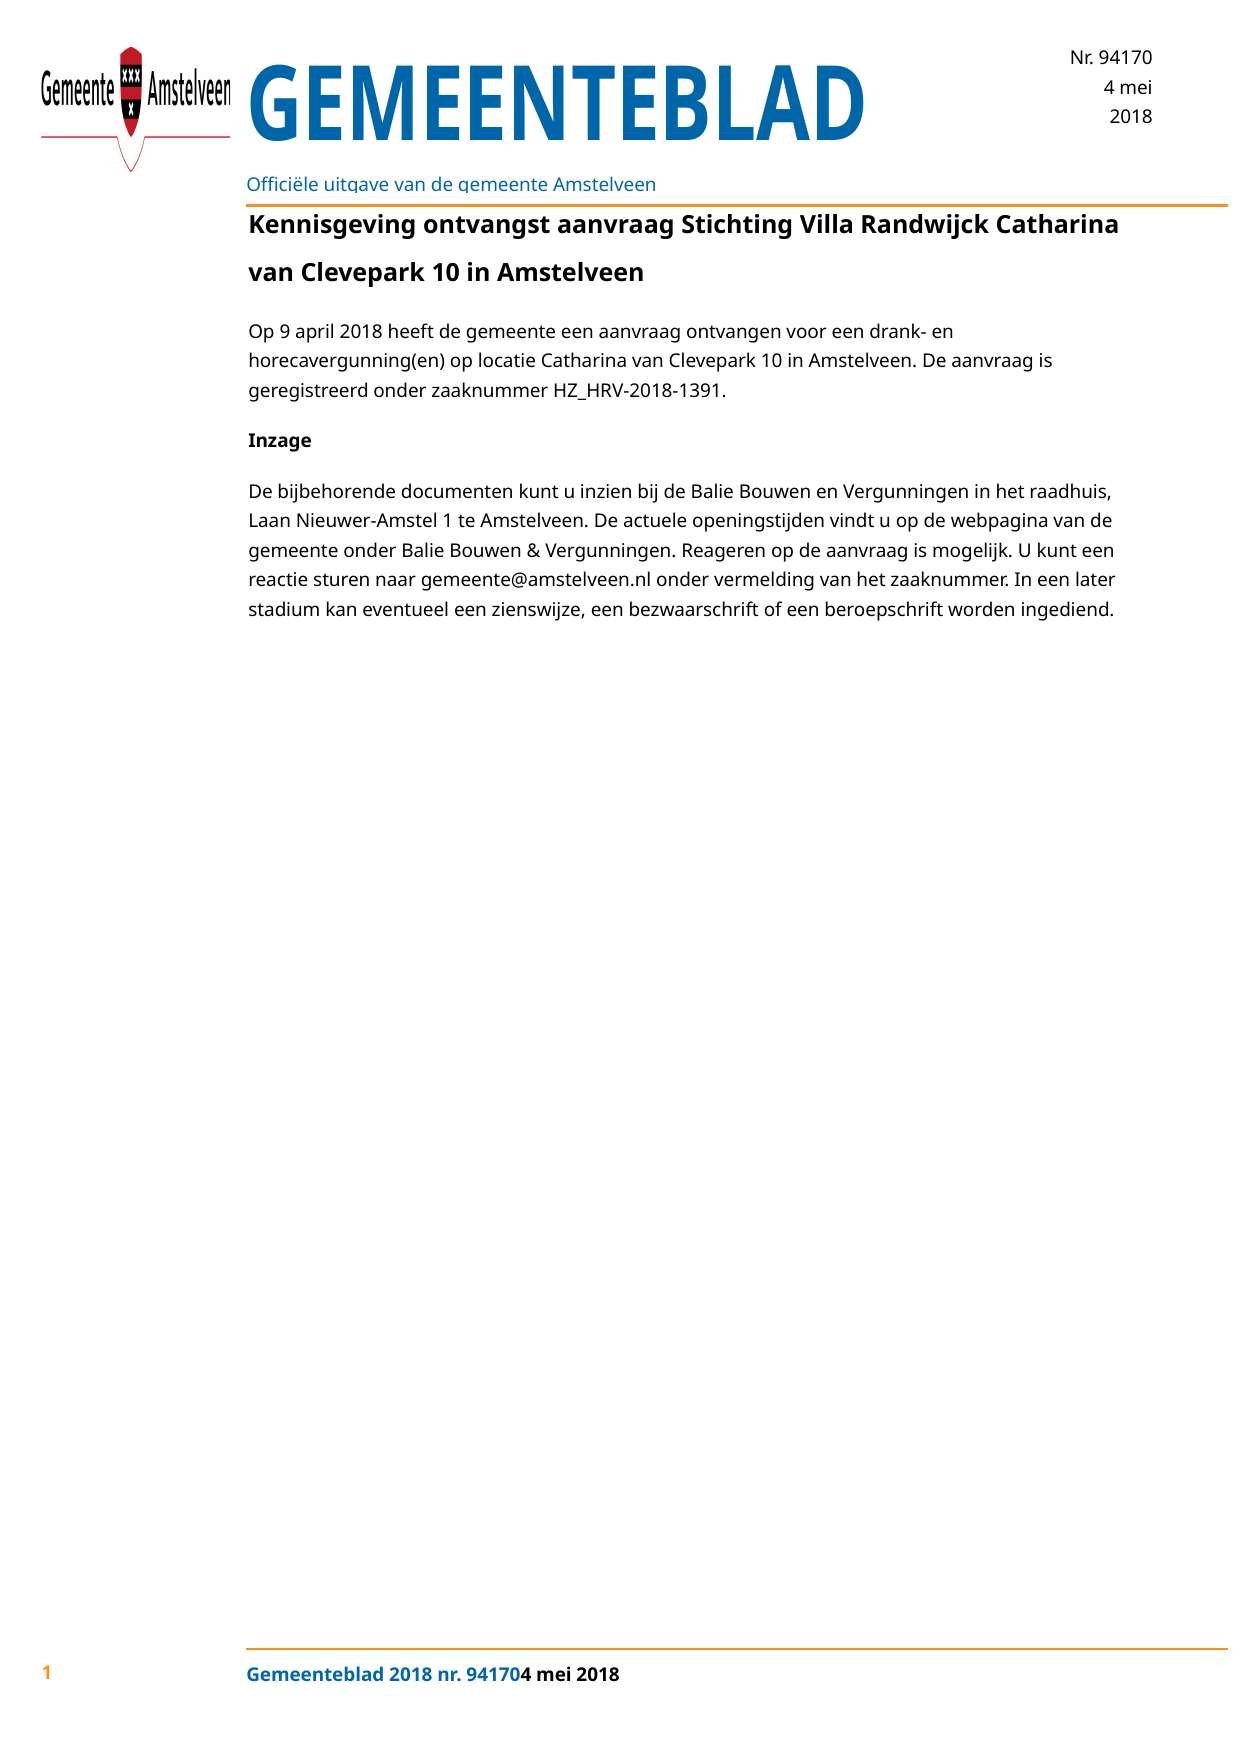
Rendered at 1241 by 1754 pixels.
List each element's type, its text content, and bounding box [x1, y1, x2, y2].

picture [41, 47, 231, 172]
text Kennisgeving ontvangst aanvraag Stichting Villa Randwijck Catharina van Clevepark 10 in Amstelveen [248, 207, 1152, 288]
text De bijbehorende documenten kunt u inzien bij de Balie Bouwen en Vergunningen in het raadhuis, Laan Nieuwer-Amstel 1 te Amstelveen. De actuele openingstijden vindt u op de webpagina van de gemeente onder Balie Bouwen & Vergunningen. Reageren op de aanvraag is mogelijk. U kunt een reactie sturen naar gemeente@amstelveen.nl onder vermelding van het zaaknummer. In een later stadium kan eventueel een zienswijze, een bezwaarschrift of een beroepschrift worden ingediend. [248, 478, 1152, 622]
text Op 9 april 2018 heeft de gemeente een aanvraag ontvangen voor een drank- en horecavergunning(en) op locatie Catharina van Clevepark 10 in Amstelveen. De aanvraag is geregistreerd onder zaaknummer HZ_HRV-2018-1391. [248, 318, 1152, 403]
text Inzage [248, 427, 1152, 453]
